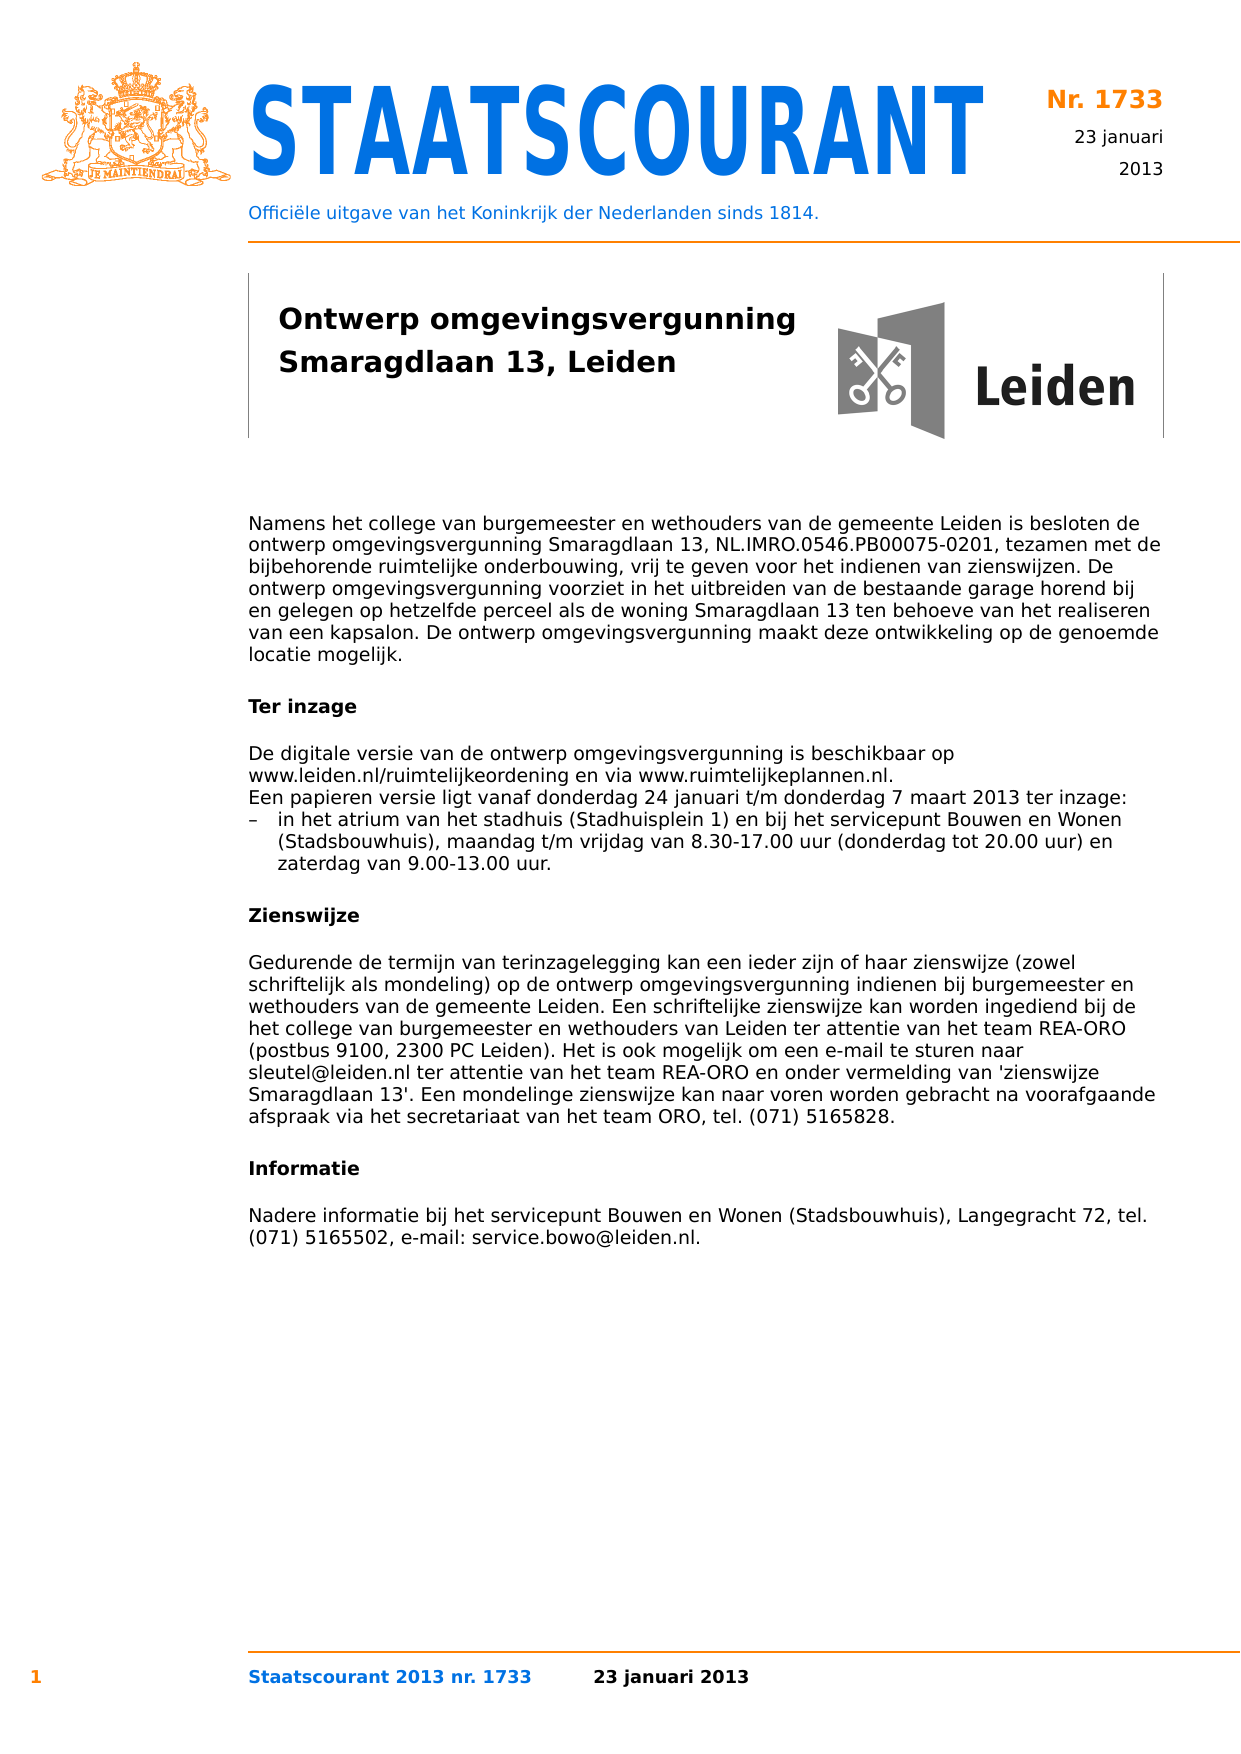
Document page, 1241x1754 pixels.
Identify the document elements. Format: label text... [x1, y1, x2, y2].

subtitle Zienswijze [248, 905, 1163, 927]
table_cell 23 januari [998, 121, 1240, 153]
picture [838, 302, 1134, 439]
table_header [25, 62, 248, 241]
text – in het atrium van het stadhuis (Stadhuisplein 1) en bij het servicepunt Bouwen en Wonen (Stadsbouwhuis), maandag t/m vrijdag van 8.30-17.00 uur (donderdag tot 20.00 uur) en zaterdag van 9.00-13.00 uur. [248, 809, 1163, 875]
table_cell Officiële uitgave van het Koninkrijk der Nederlanden sinds 1814. [248, 203, 1240, 241]
text Een papieren versie ligt vanaf donderdag 24 januari t/m donderdag 7 maart 2013 ter inzage: [248, 787, 1163, 809]
picture [41, 62, 231, 186]
subtitle Informatie [248, 1158, 1163, 1180]
text Nadere informatie bij het servicepunt Bouwen en Wonen (Stadsbouwhuis), Langegracht 72, tel. (071) 5165502, e-mail: service.bowo@leiden.nl. [248, 1205, 1163, 1249]
subtitle Ontwerp omgevingsvergunning Smaragdlaan 13, Leiden [249, 273, 1163, 438]
text Namens het college van burgemeester en wethouders van de gemeente Leiden is besloten de ontwerp omgevingsvergunning Smaragdlaan 13, NL.IMRO.0546.PB00075-0201, tezamen met de bijbehorende ruimtelijke onderbouwing, vrij te geven voor het indienen van zienswijzen. De ontwerp omgevingsvergunning voorziet in het uitbreiden van de bestaande garage horend bij en gelegen op hetzelfde perceel als de woning Smaragdlaan 13 ten behoeve van het realiseren van een kapsalon. De ontwerp omgevingsvergunning maakt deze ontwikkeling op de genoemde locatie mogelijk. [248, 512, 1163, 666]
text Gedurende de termijn van terinzagelegging kan een ieder zijn of haar zienswijze (zowel schriftelijk als mondeling) op de ontwerp omgevingsvergunning indienen bij burgemeester en wethouders van de gemeente Leiden. Een schriftelijke zienswijze kan worden ingediend bij de het college van burgemeester en wethouders van Leiden ter attentie van het team REA-ORO (postbus 9100, 2300 PC Leiden). Het is ook mogelijk om een e-mail te sturen naar sleutel@leiden.nl ter attentie van het team REA-ORO en onder vermelding van 'zienswijze Smaragdlaan 13'. Een mondelinge zienswijze kan naar voren worden gebracht na voorafgaande afspraak via het secretariaat van het team ORO, tel. (071) 5165828. [248, 952, 1163, 1128]
subtitle Ter inzage [248, 696, 1163, 718]
table_header Nr. 1733 [998, 62, 1240, 121]
table_header STAATSCOURANT [248, 62, 998, 203]
table_cell 2013 [998, 153, 1240, 203]
text De digitale versie van de ontwerp omgevingsvergunning is beschikbaar op www.leiden.nl/ruimtelijkeordening en via www.ruimtelijkeplannen.nl. [248, 743, 1163, 787]
